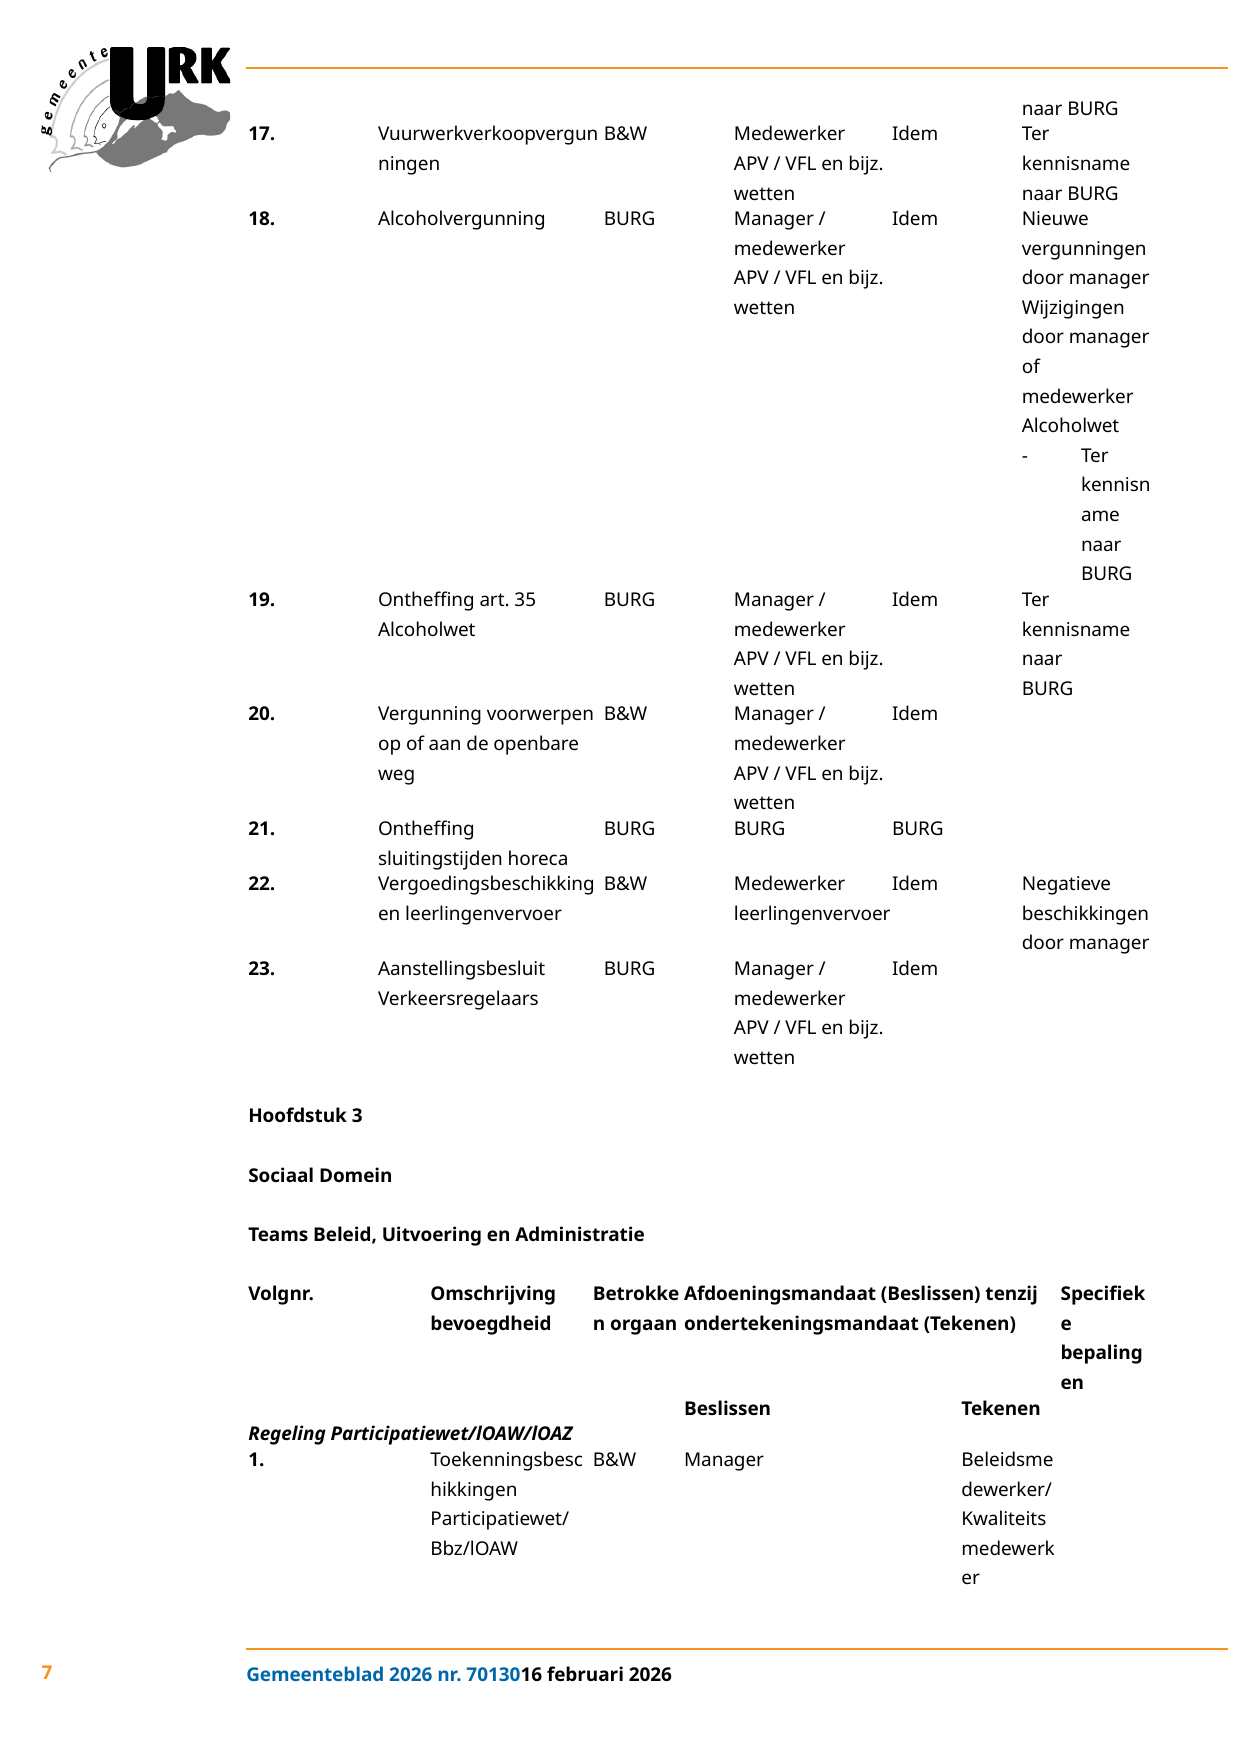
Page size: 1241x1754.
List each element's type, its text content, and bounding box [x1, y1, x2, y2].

text Hoofdstuk 3 [248, 1103, 1152, 1128]
table_cell Aanstellingsbesluit Verkeersregelaars [378, 955, 604, 1070]
table_cell [378, 95, 604, 121]
table_cell BURG [892, 815, 1022, 870]
table_cell BURG [604, 955, 734, 1070]
table_cell Alcoholvergunning [378, 205, 604, 586]
table_header Betrokken orgaan [593, 1280, 684, 1395]
table_cell Negatieve beschikkingen door manager [1022, 870, 1152, 955]
table_cell Ter kennisname naar BURG [1022, 121, 1152, 205]
table_cell 17. [248, 121, 378, 205]
table_cell 22. [248, 870, 378, 955]
table_cell 18. [248, 205, 378, 586]
table_cell Regeling Participatiewet/lOAW/lOAZ [248, 1420, 1152, 1446]
table_cell Manager [684, 1446, 961, 1590]
table_cell 19. [248, 586, 378, 701]
table_cell [1022, 955, 1152, 1070]
table_cell Idem [892, 205, 1022, 586]
table_cell Tekenen [961, 1395, 1060, 1420]
table_cell Toekenningsbeschikkingen Participatiewet/Bbz/lOAW [430, 1446, 593, 1590]
table_cell [1060, 1395, 1152, 1420]
table_cell B&W [593, 1446, 684, 1590]
table_cell BURG [604, 205, 734, 586]
table_cell [593, 1395, 684, 1420]
table_cell [604, 95, 734, 121]
table_cell 20. [248, 701, 378, 815]
table_cell 21. [248, 815, 378, 870]
table_header Volgnr. [248, 1280, 430, 1395]
table_cell [248, 1395, 430, 1420]
table_cell [1060, 1446, 1152, 1590]
table_cell B&W [604, 870, 734, 955]
table_cell BURG [604, 815, 734, 870]
table_cell [248, 95, 378, 121]
table_cell 23. [248, 955, 378, 1070]
picture [41, 47, 231, 172]
table_cell [1022, 815, 1152, 870]
table_header Omschrijving bevoegdheid [430, 1280, 593, 1395]
table_cell Ontheffing sluitingstijden horeca [378, 815, 604, 870]
table_cell B&W [604, 121, 734, 205]
table_cell [430, 1395, 593, 1420]
table_cell Idem [892, 701, 1022, 815]
table_cell Idem [892, 870, 1022, 955]
table_cell Vuurwerkverkoopvergunningen [378, 121, 604, 205]
table_cell BURG [604, 586, 734, 701]
table_cell Idem [892, 121, 1022, 205]
text Teams Beleid, Uitvoering en Administratie [248, 1221, 1152, 1247]
table_cell Nieuwe vergunningen door manager Wijzigingen door manager of medewerker Alcoholwet Ter kennisname naar BURG [1022, 205, 1152, 586]
table_cell Manager / medewerker APV / VFL en bijz. wetten [734, 205, 892, 586]
table_cell Manager / medewerker APV / VFL en bijz. wetten [734, 586, 892, 701]
table_cell [1022, 701, 1152, 815]
table_cell Medewerker leerlingenvervoer [734, 870, 892, 955]
table_cell Idem [892, 955, 1022, 1070]
table_cell naar BURG [1022, 95, 1152, 121]
table_cell [892, 95, 1022, 121]
table_cell BURG [734, 815, 892, 870]
text Sociaal Domein [248, 1162, 1152, 1187]
table_cell Vergoedingsbeschikkingen leerlingenvervoer [378, 870, 604, 955]
table_cell Idem [892, 586, 1022, 701]
table_cell Manager / medewerker APV / VFL en bijz. wetten [734, 955, 892, 1070]
table_cell Ter kennisname naar BURG [1022, 586, 1152, 701]
table_cell B&W [604, 701, 734, 815]
table_cell Beslissen [684, 1395, 961, 1420]
table_cell Vergunning voorwerpen op of aan de openbare weg [378, 701, 604, 815]
table_cell [734, 95, 892, 121]
table_cell Manager / medewerker APV / VFL en bijz. wetten [734, 701, 892, 815]
table_cell Medewerker APV / VFL en bijz. wetten [734, 121, 892, 205]
table_header Afdoeningsmandaat (Beslissen) tenzij ondertekeningsmandaat (Tekenen) [684, 1280, 1060, 1395]
table_cell Beleidsmedewerker/ Kwaliteitsmedewerker [961, 1446, 1060, 1590]
table_cell 1. [248, 1446, 430, 1590]
table_header Specifieke bepalingen [1060, 1280, 1152, 1395]
table_cell Ontheffing art. 35 Alcoholwet [378, 586, 604, 701]
